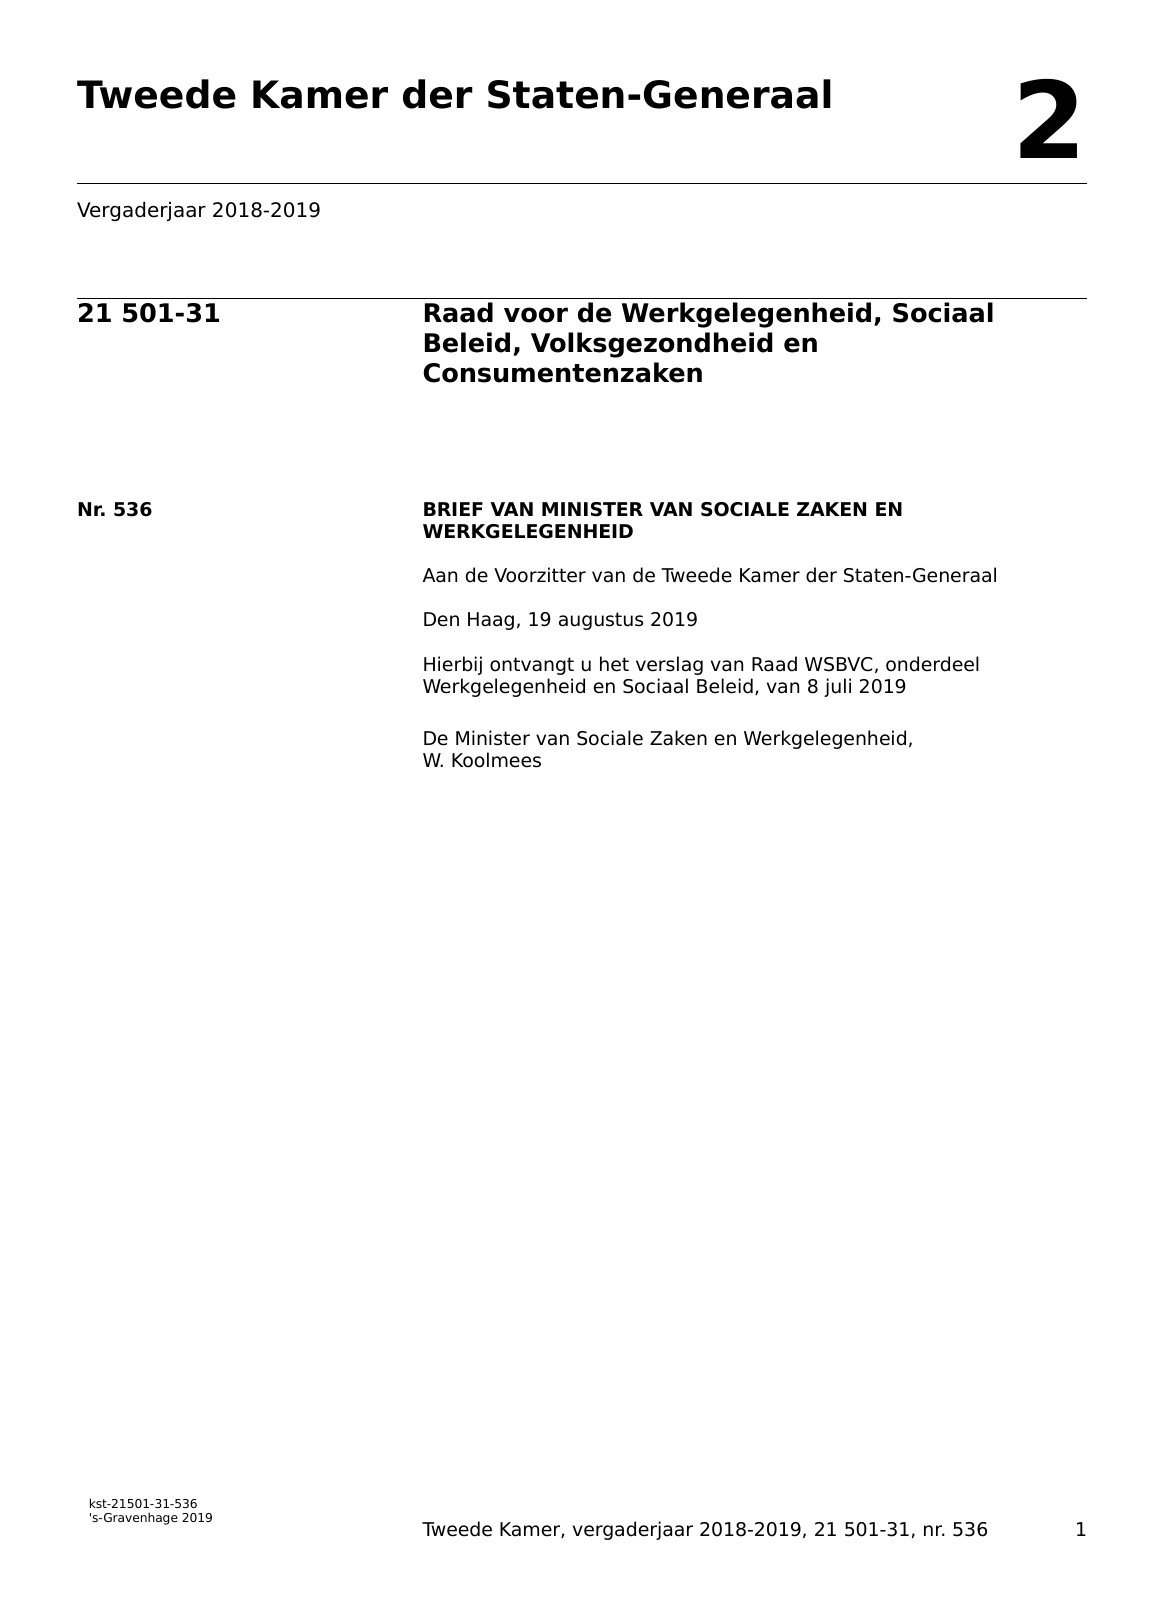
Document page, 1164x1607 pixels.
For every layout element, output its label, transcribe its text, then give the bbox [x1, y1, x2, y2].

subtitle Nr. 536 BRIEF VAN MINISTER VAN SOCIALE ZAKEN EN WERKGELEGENHEID [77, 499, 1087, 543]
subtitle 21 501-31 Raad voor de Werkgelegenheid, Sociaal Beleid, Volksgezondheid en Consumentenzaken [77, 299, 1087, 388]
text Aan de Voorzitter van de Tweede Kamer der Staten-Generaal [422, 565, 1087, 587]
table_header 2 [886, 59, 1087, 183]
text De Minister van Sociale Zaken en Werkgelegenheid, W. Koolmees [422, 727, 1087, 771]
text 's-Gravenhage 2019 [88, 1511, 323, 1525]
text kst-21501-31-536 [88, 1497, 323, 1511]
table_cell Vergaderjaar 2018-2019 [77, 184, 1087, 298]
text Hierbij ontvangt u het verslag van Raad WSBVC, onderdeel Werkgelegenheid en Sociaal Beleid, van 8 juli 2019 [422, 653, 1087, 697]
table_header Tweede Kamer der Staten-Generaal [77, 59, 886, 183]
text Den Haag, 19 augustus 2019 [422, 609, 1087, 631]
